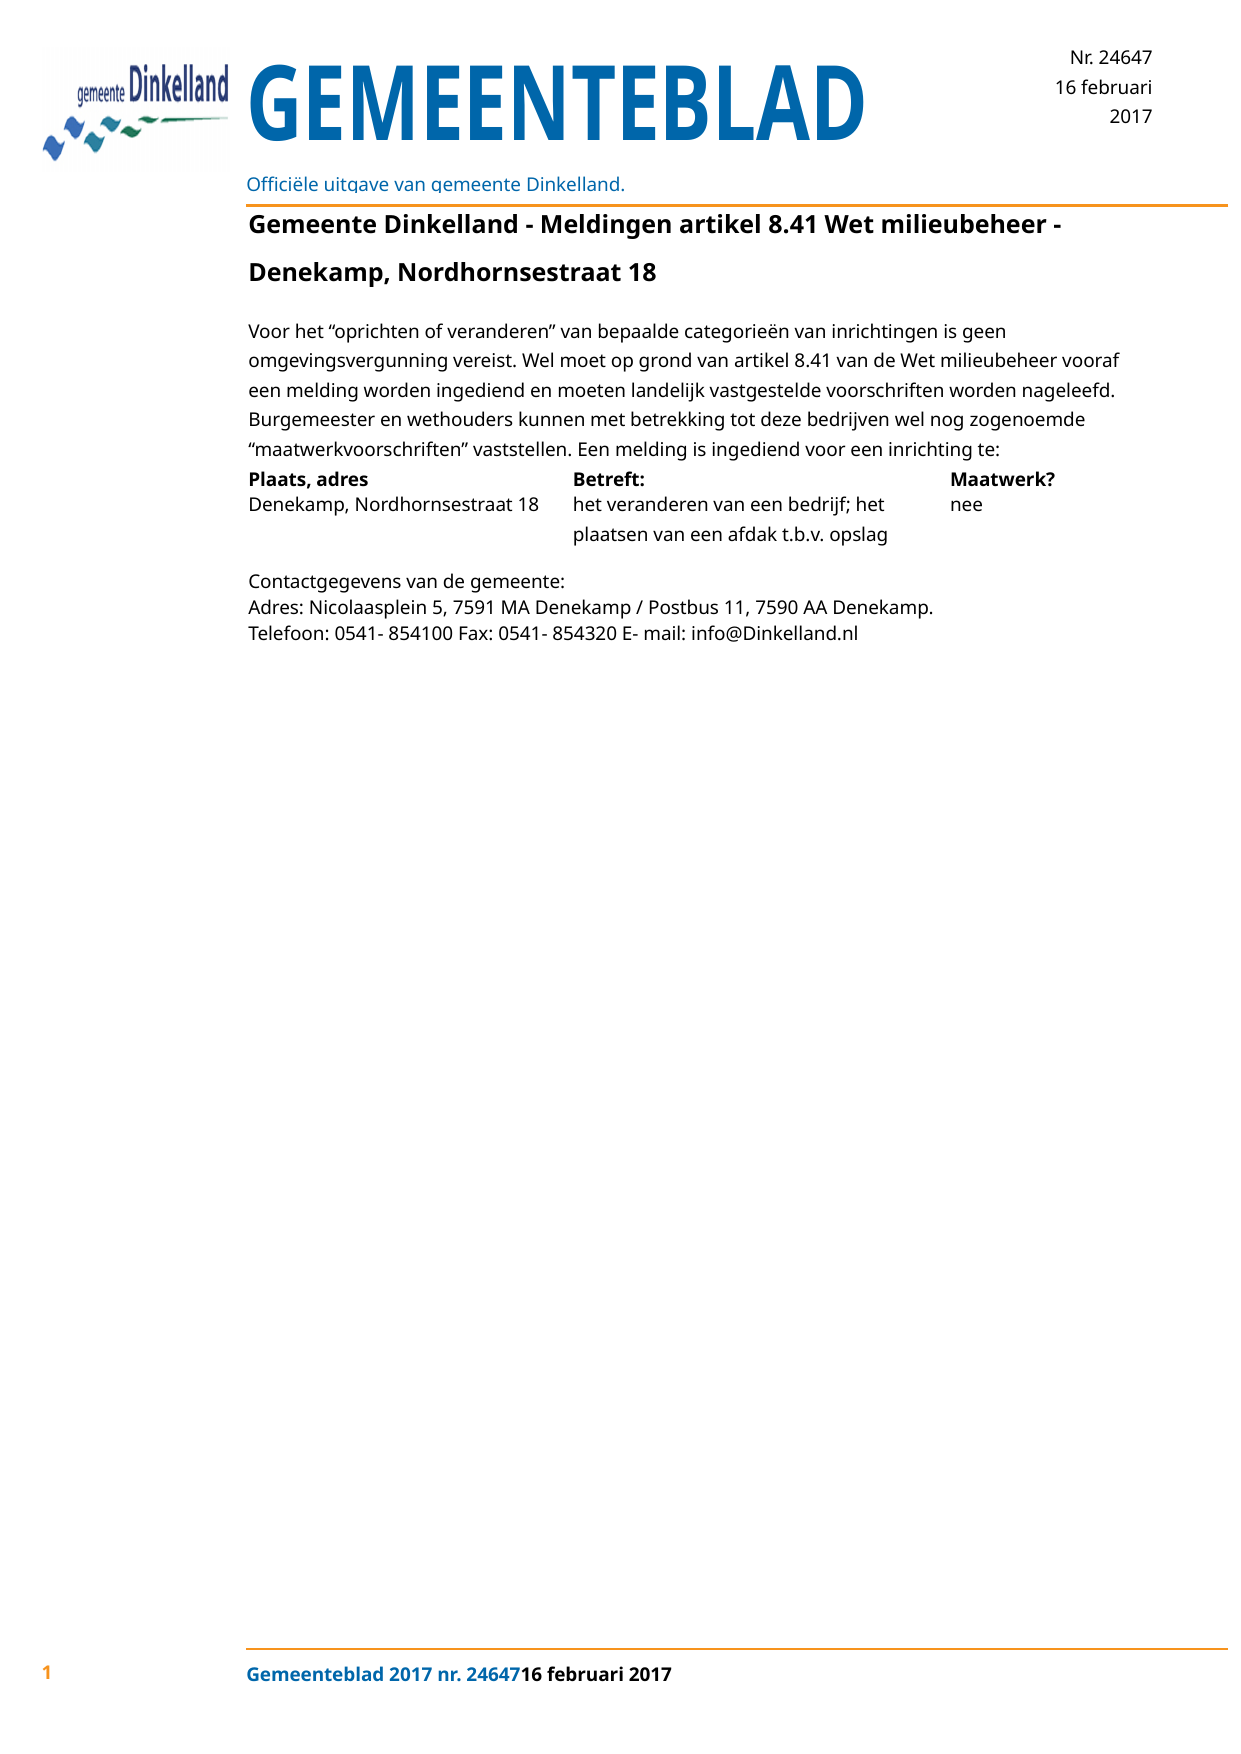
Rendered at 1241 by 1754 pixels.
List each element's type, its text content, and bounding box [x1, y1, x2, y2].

table_cell Denekamp, Nordhornsestraat 18 [248, 492, 573, 547]
table_cell het veranderen van een bedrijf; het plaatsen van een afdak t.b.v. opslag [573, 492, 950, 547]
text Telefoon: 0541- 854100 Fax: 0541- 854320 E- mail: info@Dinkelland.nl [248, 620, 1152, 646]
text Contactgegevens van de gemeente: [248, 568, 1152, 594]
table_header Plaats, adres [248, 466, 573, 492]
table_cell nee [950, 492, 1152, 547]
text Adres: Nicolaasplein 5, 7591 MA Denekamp / Postbus 11, 7590 AA Denekamp. [248, 594, 1152, 620]
picture [41, 47, 231, 172]
table_header Maatwerk? [950, 466, 1152, 492]
text Voor het “oprichten of veranderen” van bepaalde categorieën van inrichtingen is geen omgevingsvergunning vereist. Wel moet op grond van artikel 8.41 van de Wet milieubeheer vooraf een melding worden ingediend en moeten landelijk vastgestelde voorschriften worden nageleefd. Burgemeester en wethouders kunnen met betrekking tot deze bedrijven wel nog zogenoemde “maatwerkvoorschriften” vaststellen. Een melding is ingediend voor een inrichting te: [248, 318, 1152, 462]
table_header Betreft: [573, 466, 950, 492]
text Gemeente Dinkelland - Meldingen artikel 8.41 Wet milieubeheer - Denekamp, Nordhornsestraat 18 [248, 207, 1152, 288]
